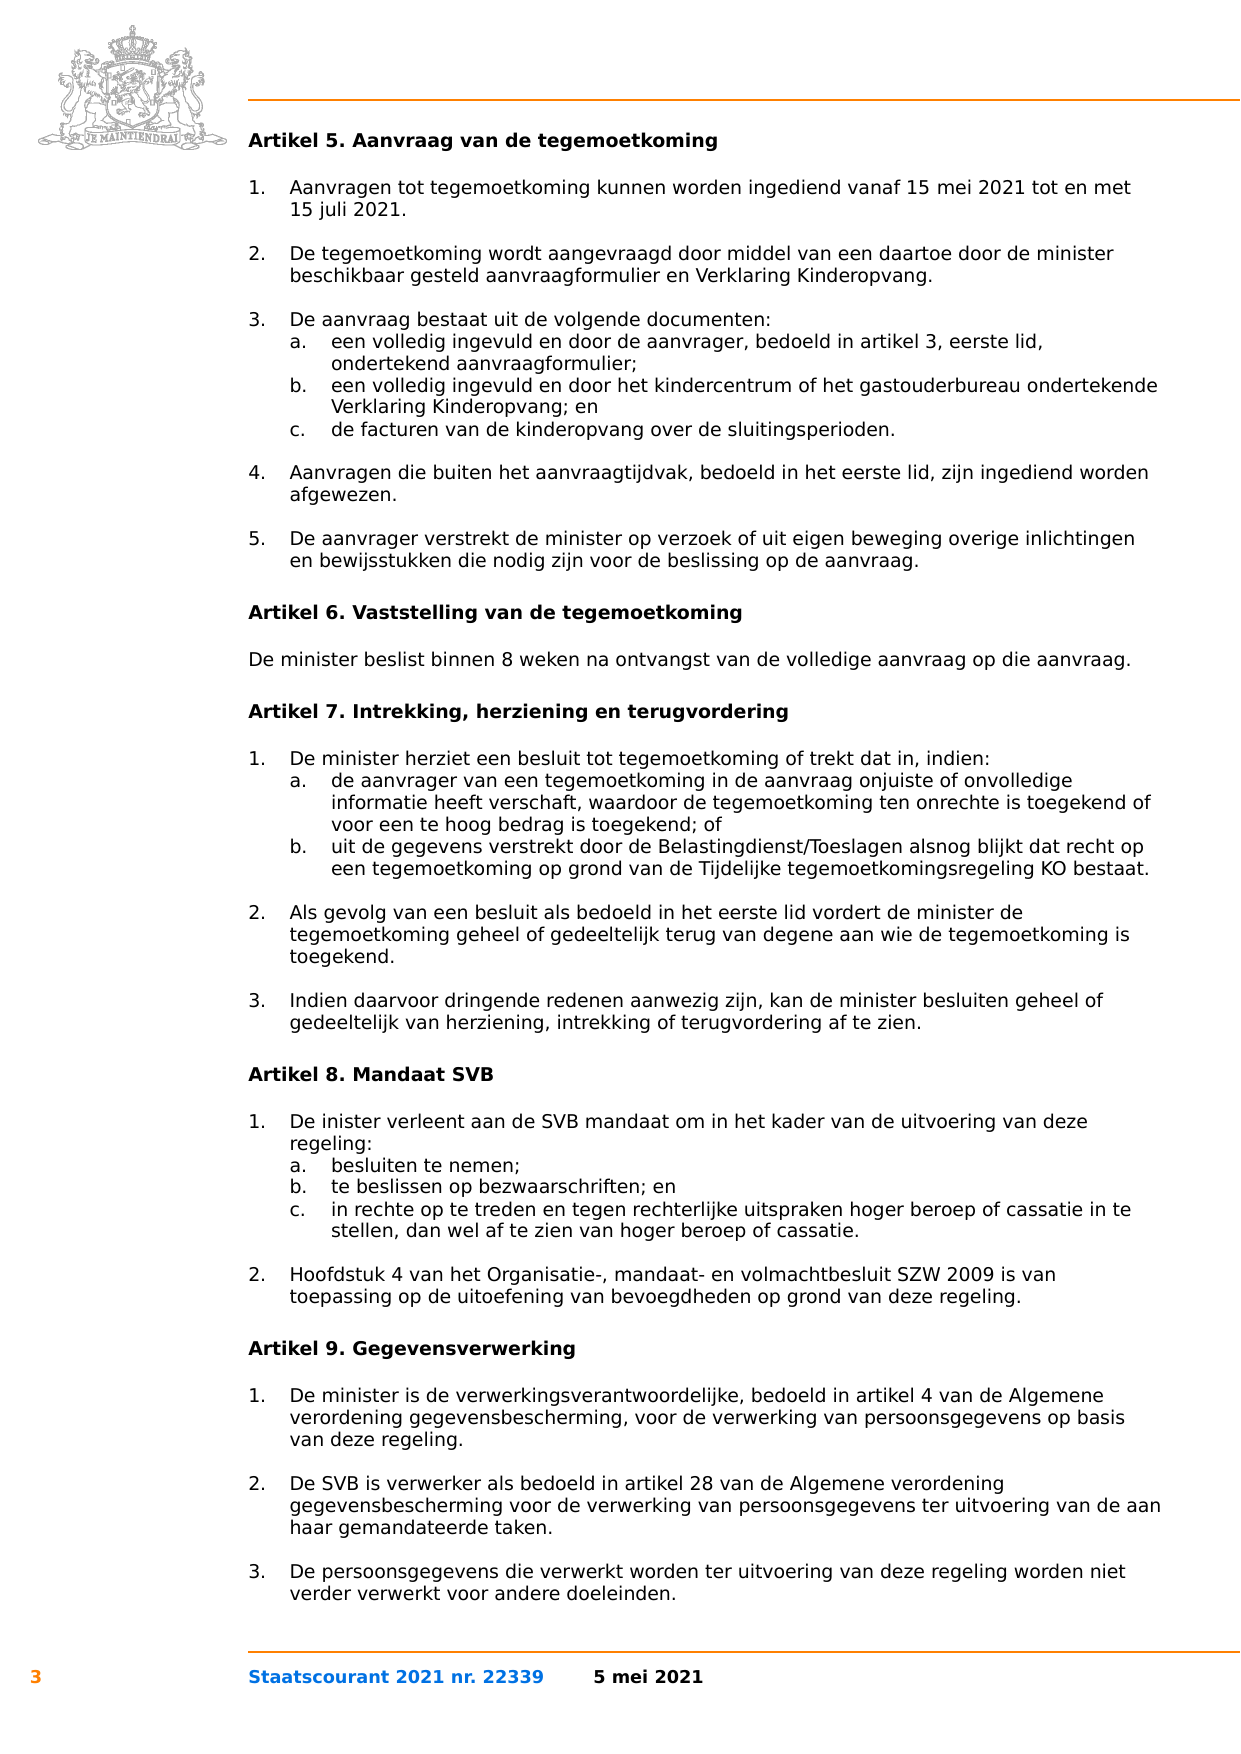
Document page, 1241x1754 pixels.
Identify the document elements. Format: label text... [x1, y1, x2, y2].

text b. te beslissen op bezwaarschriften; en [289, 1176, 1163, 1198]
text 3. Indien daarvoor dringende redenen aanwezig zijn, kan de minister besluiten geheel of gedeeltelijk van herziening, intrekking of terugvordering af te zien. [248, 989, 1163, 1033]
subtitle Artikel 9. Gegevensverwerking [248, 1338, 1163, 1360]
text a. de aanvrager van een tegemoetkoming in de aanvraag onjuiste of onvolledige informatie heeft verschaft, waardoor de tegemoetkoming ten onrechte is toegekend of voor een te hoog bedrag is toegekend; of [289, 770, 1163, 836]
text b. uit de gegevens verstrekt door de Belastingdienst/Toeslagen alsnog blijkt dat recht op een tegemoetkoming op grond van de Tijdelijke tegemoetkomingsregeling KO bestaat. [289, 836, 1163, 880]
subtitle Artikel 6. Vaststelling van de tegemoetkoming [248, 602, 1163, 624]
picture [38, 25, 227, 150]
text 3. De aanvraag bestaat uit de volgende documenten: [248, 308, 1163, 331]
text c. de facturen van de kinderopvang over de sluitingsperioden. [289, 418, 1163, 440]
text 1. De minister is de verwerkingsverantwoordelijke, bedoeld in artikel 4 van de Algemene verordening gegevensbescherming, voor de verwerking van persoonsgegevens op basis van deze regeling. [248, 1385, 1163, 1451]
text 5. De aanvrager verstrekt de minister op verzoek of uit eigen beweging overige inlichtingen en bewijsstukken die nodig zijn voor de beslissing op de aanvraag. [248, 528, 1163, 572]
text b. een volledig ingevuld en door het kindercentrum of het gastouderbureau ondertekende Verklaring Kinderopvang; en [289, 374, 1163, 418]
subtitle Artikel 7. Intrekking, herziening en terugvordering [248, 701, 1163, 723]
text 2. De SVB is verwerker als bedoeld in artikel 28 van de Algemene verordening gegevensbescherming voor de verwerking van persoonsgegevens ter uitvoering van de aan haar gemandateerde taken. [248, 1473, 1163, 1539]
text 2. De tegemoetkoming wordt aangevraagd door middel van een daartoe door de minister beschikbaar gesteld aanvraagformulier en Verklaring Kinderopvang. [248, 243, 1163, 287]
text c. in rechte op te treden en tegen rechterlijke uitspraken hoger beroep of cassatie in te stellen, dan wel af te zien van hoger beroep of cassatie. [289, 1198, 1163, 1242]
text 1. Aanvragen tot tegemoetkoming kunnen worden ingediend vanaf 15 mei 2021 tot en met 15 juli 2021. [248, 177, 1163, 221]
text 3. De persoonsgegevens die verwerkt worden ter uitvoering van deze regeling worden niet verder verwerkt voor andere doeleinden. [248, 1561, 1163, 1605]
text 2. Als gevolg van een besluit als bedoeld in het eerste lid vordert de minister de tegemoetkoming geheel of gedeeltelijk terug van degene aan wie de tegemoetkoming is toegekend. [248, 902, 1163, 968]
subtitle Artikel 8. Mandaat SVB [248, 1063, 1163, 1086]
text 4. Aanvragen die buiten het aanvraagtijdvak, bedoeld in het eerste lid, zijn ingediend worden afgewezen. [248, 462, 1163, 506]
text De minister beslist binnen 8 weken na ontvangst van de volledige aanvraag op die aanvraag. [248, 649, 1163, 671]
text a. een volledig ingevuld en door de aanvrager, bedoeld in artikel 3, eerste lid, ondertekend aanvraagformulier; [289, 331, 1163, 374]
text 2. Hoofdstuk 4 van het Organisatie-, mandaat- en volmachtbesluit SZW 2009 is van toepassing op de uitoefening van bevoegdheden op grond van deze regeling. [248, 1264, 1163, 1308]
subtitle Artikel 5. Aanvraag van de tegemoetkoming [248, 130, 1163, 152]
text 1. De inister verleent aan de SVB mandaat om in het kader van de uitvoering van deze regeling: [248, 1111, 1163, 1154]
text 1. De minister herziet een besluit tot tegemoetkoming of trekt dat in, indien: [248, 748, 1163, 770]
text a. besluiten te nemen; [289, 1154, 1163, 1176]
